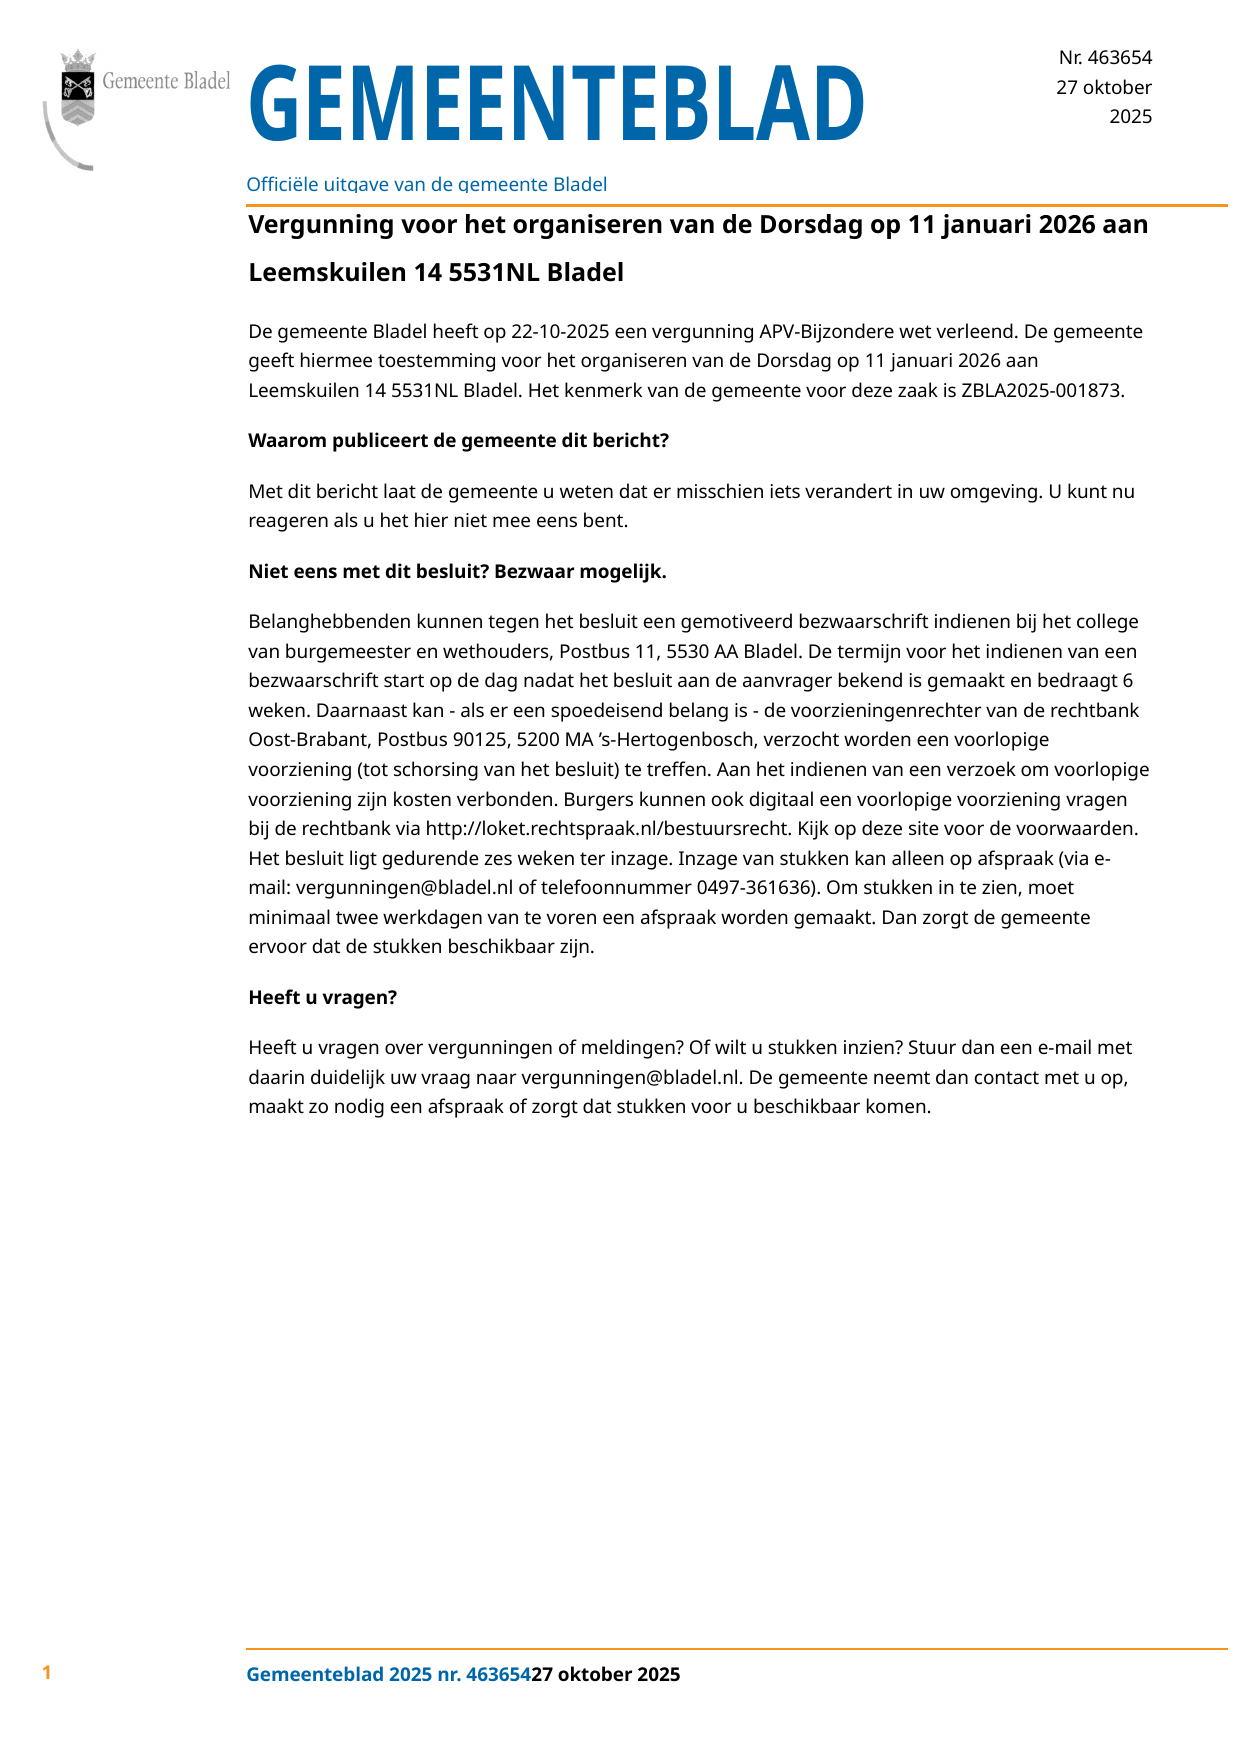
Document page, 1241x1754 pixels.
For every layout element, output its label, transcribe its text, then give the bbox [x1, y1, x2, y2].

text Met dit bericht laat de gemeente u weten dat er misschien iets verandert in uw omgeving. U kunt nu reageren als u het hier niet mee eens bent. [248, 478, 1152, 533]
text Waarom publiceert de gemeente dit bericht? [248, 427, 1152, 453]
picture [41, 47, 231, 172]
text De gemeente Bladel heeft op 22-10-2025 een vergunning APV-Bijzondere wet verleend. De gemeente geeft hiermee toestemming voor het organiseren van de Dorsdag op 11 januari 2026 aan Leemskuilen 14 5531NL Bladel. Het kenmerk van de gemeente voor deze zaak is ZBLA2025-001873. [248, 318, 1152, 403]
text Niet eens met dit besluit? Bezwaar mogelijk. [248, 558, 1152, 584]
text Belanghebbenden kunnen tegen het besluit een gemotiveerd bezwaarschrift indienen bij het college van burgemeester en wethouders, Postbus 11, 5530 AA Bladel. De termijn voor het indienen van een bezwaarschrift start op de dag nadat het besluit aan de aanvrager bekend is gemaakt en bedraagt 6 weken. Daarnaast kan - als er een spoedeisend belang is - de voorzieningenrechter van de rechtbank Oost-Brabant, Postbus 90125, 5200 MA ’s-Hertogenbosch, verzocht worden een voorlopige voorziening (tot schorsing van het besluit) te treffen. Aan het indienen van een verzoek om voorlopige voorziening zijn kosten verbonden. Burgers kunnen ook digitaal een voorlopige voorziening vragen bij de rechtbank via http://loket.rechtspraak.nl/bestuursrecht. Kijk op deze site voor de voorwaarden. Het besluit ligt gedurende zes weken ter inzage. Inzage van stukken kan alleen op afspraak (via e-mail: vergunningen@bladel.nl of telefoonnummer 0497-361636). Om stukken in te zien, moet minimaal twee werkdagen van te voren een afspraak worden gemaakt. Dan zorgt de gemeente ervoor dat de stukken beschikbaar zijn. [248, 608, 1152, 959]
text Heeft u vragen? [248, 984, 1152, 1010]
text Heeft u vragen over vergunningen of meldingen? Of wilt u stukken inzien? Stuur dan een e-mail met daarin duidelijk uw vraag naar vergunningen@bladel.nl. De gemeente neemt dan contact met u op, maakt zo nodig een afspraak of zorgt dat stukken voor u beschikbaar komen. [248, 1034, 1152, 1119]
text Vergunning voor het organiseren van de Dorsdag op 11 januari 2026 aan Leemskuilen 14 5531NL Bladel [248, 207, 1152, 288]
